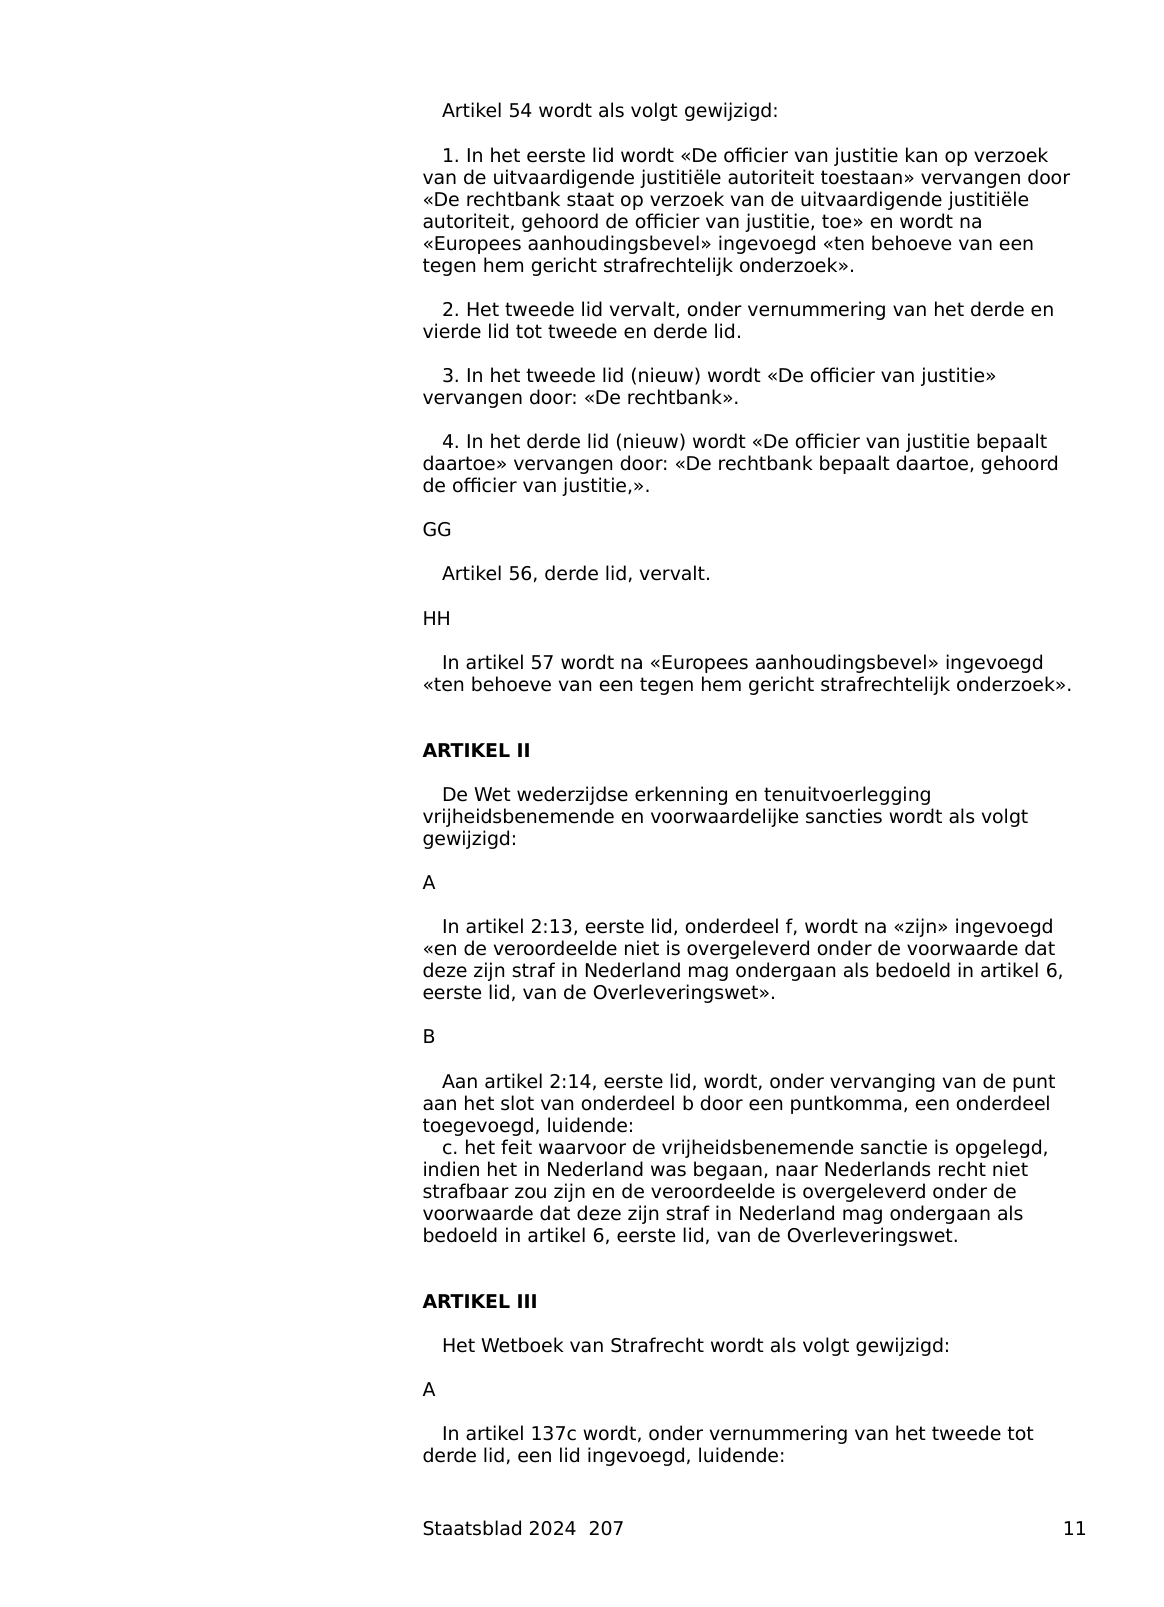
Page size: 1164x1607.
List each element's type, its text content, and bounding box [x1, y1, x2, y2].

text GG [422, 519, 1087, 541]
text In artikel 137c wordt, onder vernummering van het tweede tot derde lid, een lid ingevoegd, luidende: [422, 1423, 1087, 1467]
text c. het feit waarvoor de vrijheidsbenemende sanctie is opgelegd, indien het in Nederland was begaan, naar Nederlands recht niet strafbaar zou zijn en de veroordeelde is overgeleverd onder de voorwaarde dat deze zijn straf in Nederland mag ondergaan als bedoeld in artikel 6, eerste lid, van de Overleveringswet. [422, 1137, 1087, 1246]
text Artikel 56, derde lid, vervalt. [422, 563, 1087, 585]
text 2. Het tweede lid vervalt, onder vernummering van het derde en vierde lid tot tweede en derde lid. [422, 299, 1087, 343]
text Aan artikel 2:14, eerste lid, wordt, onder vervanging van de punt aan het slot van onderdeel b door een puntkomma, een onderdeel toegevoegd, luidende: [422, 1071, 1087, 1137]
text HH [422, 607, 1087, 629]
text A [422, 872, 1087, 894]
subtitle ARTIKEL III [422, 1291, 1087, 1313]
text B [422, 1026, 1087, 1048]
text Het Wetboek van Strafrecht wordt als volgt gewijzigd: [422, 1335, 1087, 1357]
text A [422, 1379, 1087, 1401]
text De Wet wederzijdse erkenning en tenuitvoerlegging vrijheidsbenemende en voorwaardelijke sancties wordt als volgt gewijzigd: [422, 784, 1087, 850]
text 4. In het derde lid (nieuw) wordt «De officier van justitie bepaalt daartoe» vervangen door: «De rechtbank bepaalt daartoe, gehoord de officier van justitie,». [422, 431, 1087, 497]
text 3. In het tweede lid (nieuw) wordt «De officier van justitie» vervangen door: «De rechtbank». [422, 365, 1087, 409]
text In artikel 57 wordt na «Europees aanhoudingsbevel» ingevoegd «ten behoeve van een tegen hem gericht strafrechtelijk onderzoek». [422, 652, 1087, 696]
text In artikel 2:13, eerste lid, onderdeel f, wordt na «zijn» ingevoegd «en de veroordeelde niet is overgeleverd onder de voorwaarde dat deze zijn straf in Nederland mag ondergaan als bedoeld in artikel 6, eerste lid, van de Overleveringswet». [422, 916, 1087, 1004]
text Artikel 54 wordt als volgt gewijzigd: [422, 100, 1087, 122]
text 1. In het eerste lid wordt «De officier van justitie kan op verzoek van de uitvaardigende justitiële autoriteit toestaan» vervangen door «De rechtbank staat op verzoek van de uitvaardigende justitiële autoriteit, gehoord de officier van justitie, toe» en wordt na «Europees aanhoudingsbevel» ingevoegd «ten behoeve van een tegen hem gericht strafrechtelijk onderzoek». [422, 144, 1087, 276]
subtitle ARTIKEL II [422, 740, 1087, 762]
